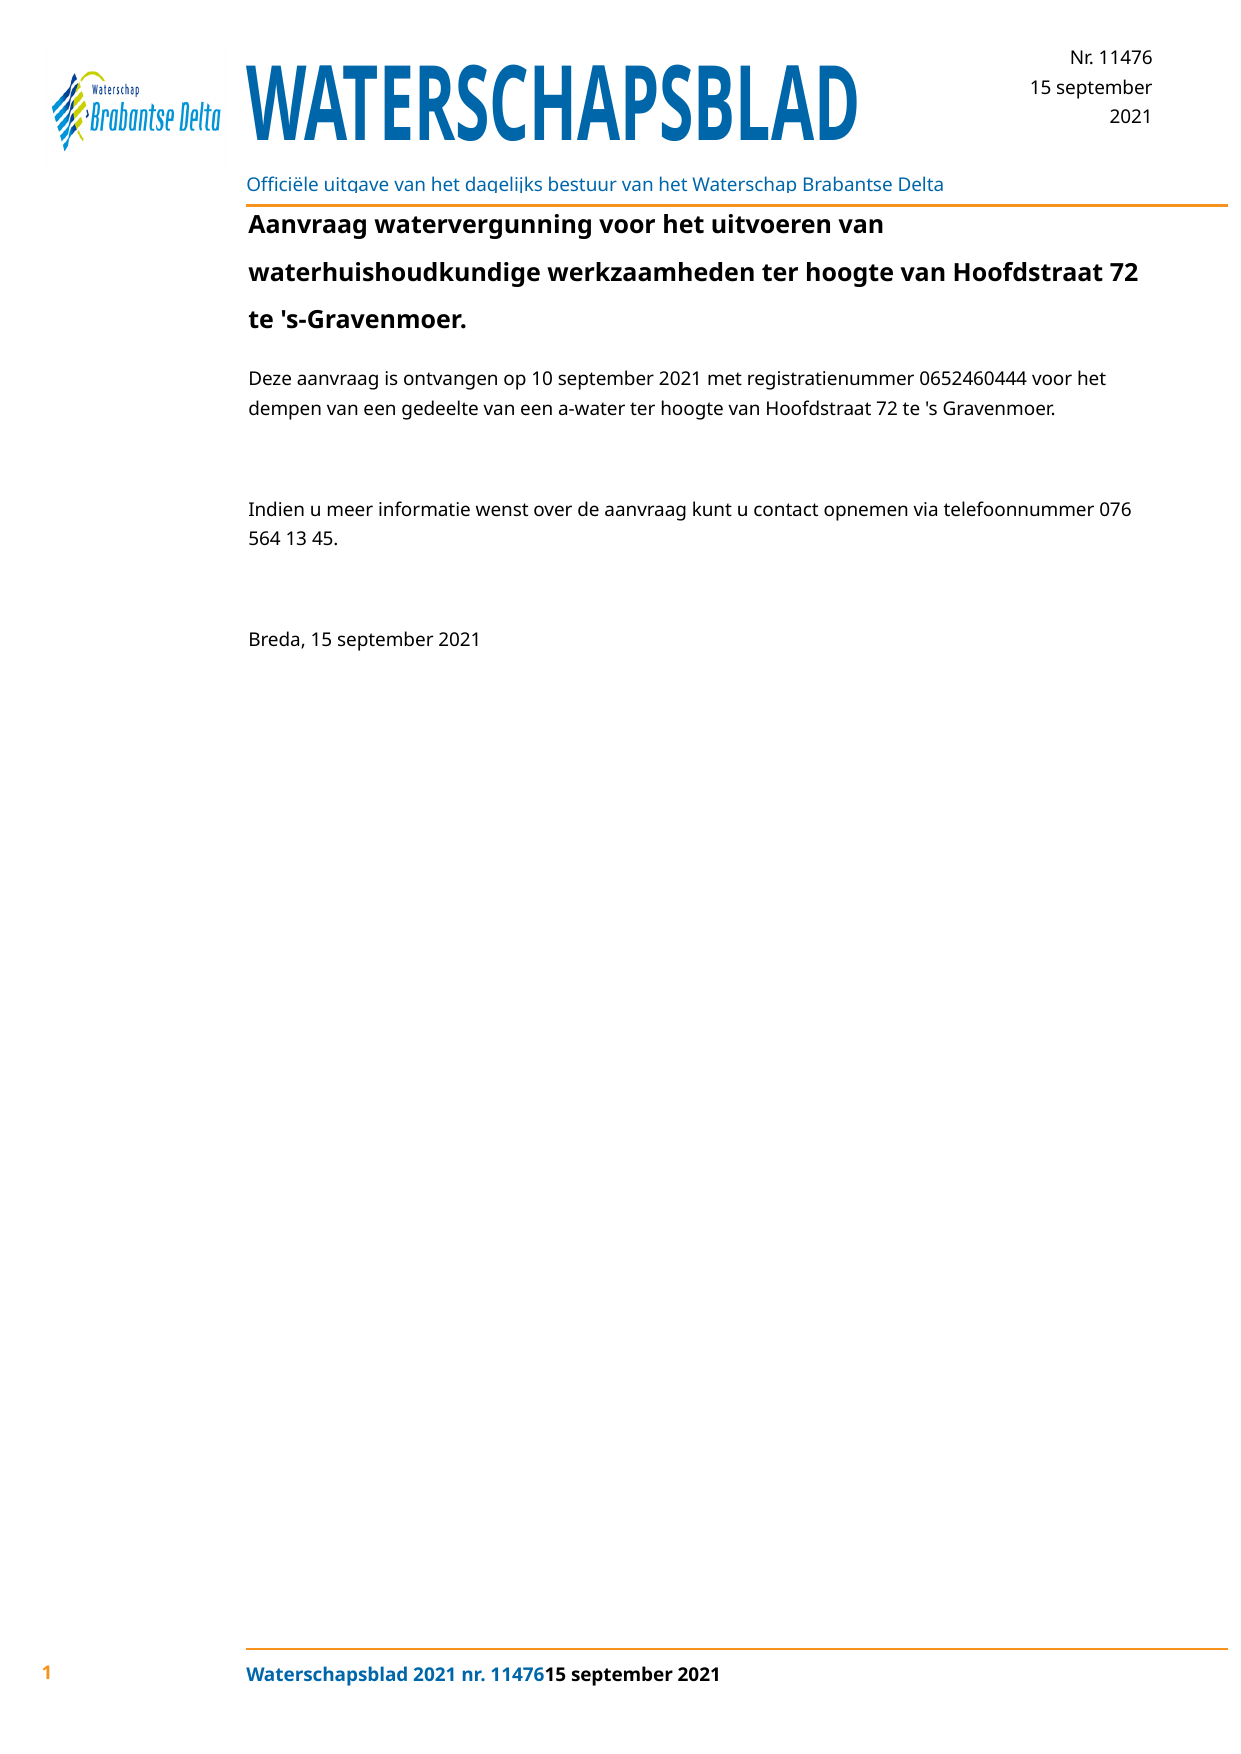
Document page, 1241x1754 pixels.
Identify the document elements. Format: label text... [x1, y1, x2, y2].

text Deze aanvraag is ontvangen op 10 september 2021 met registratienummer 0652460444 voor het dempen van een gedeelte van een a-water ter hoogte van Hoofdstraat 72 te 's Gravenmoer. [248, 366, 1152, 421]
text Indien u meer informatie wenst over de aanvraag kunt u contact opnemen via telefoonnummer 076 564 13 45. [248, 496, 1152, 551]
text Breda, 15 september 2021 [248, 626, 1152, 652]
text Aanvraag watervergunning voor het uitvoeren van waterhuishoudkundige werkzaamheden ter hoogte van Hoofdstraat 72 te 's-Gravenmoer. [248, 207, 1152, 336]
picture [41, 47, 231, 172]
